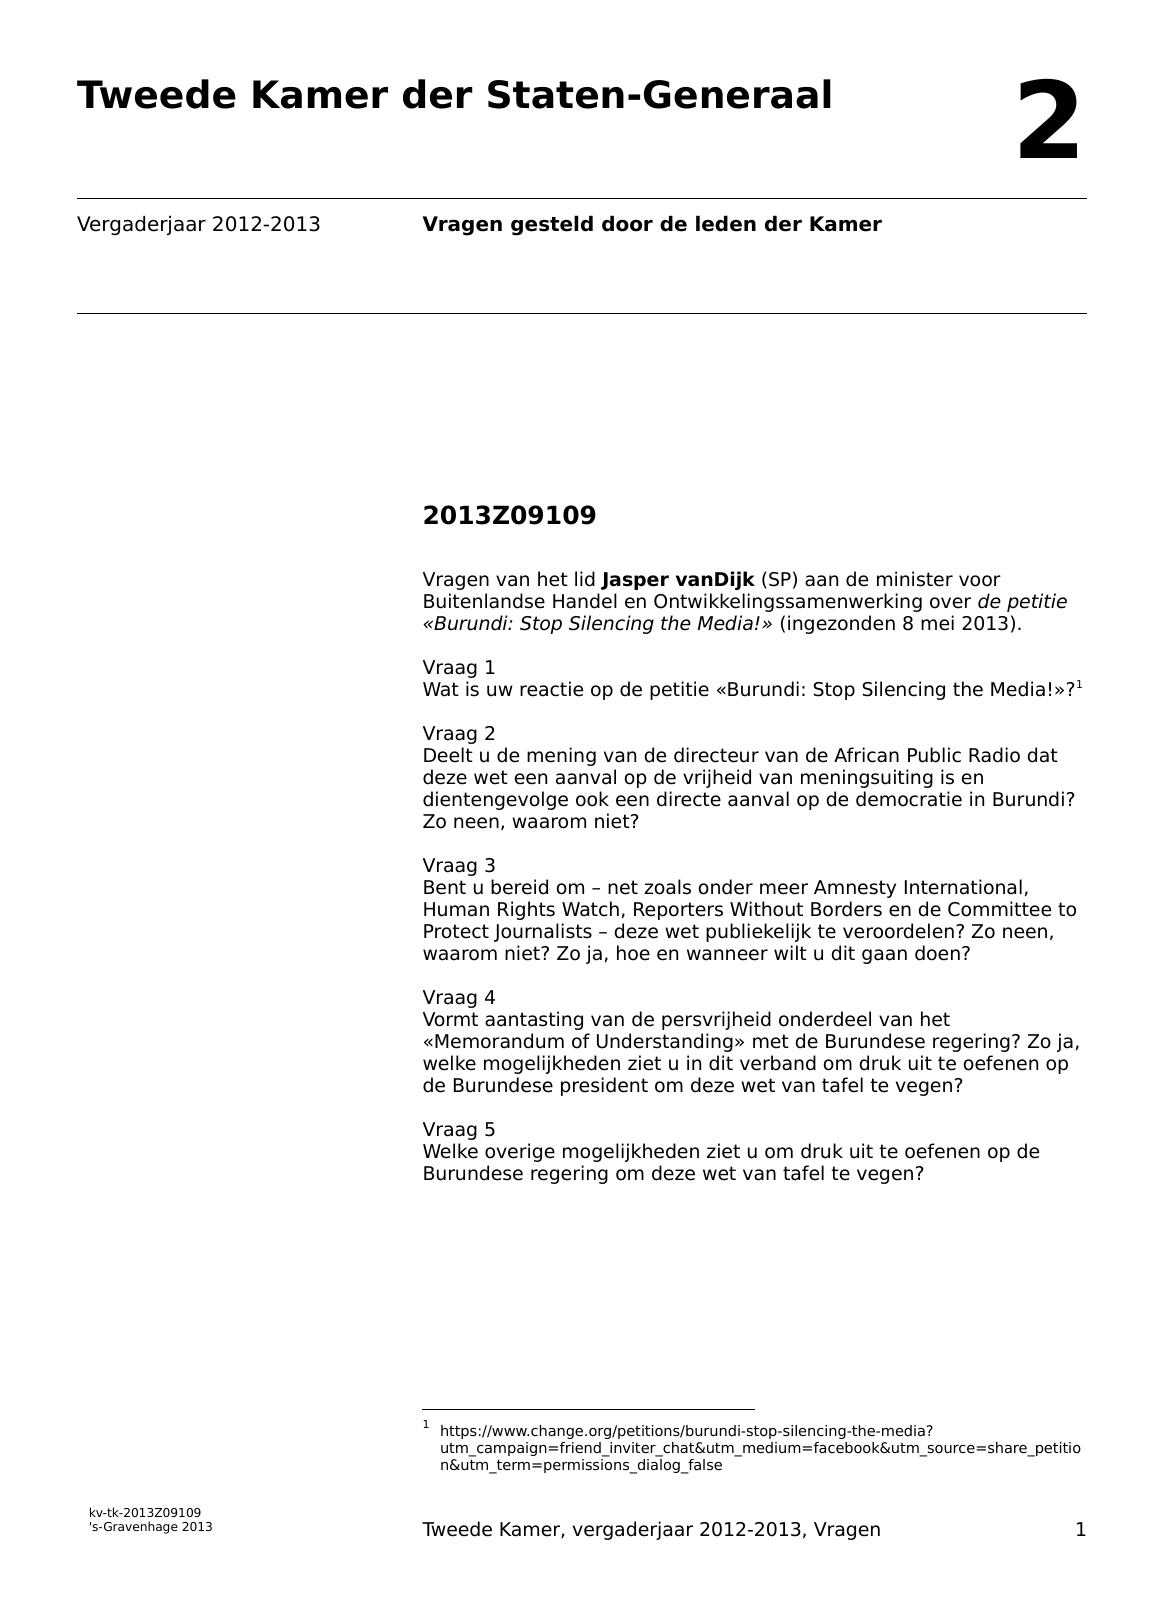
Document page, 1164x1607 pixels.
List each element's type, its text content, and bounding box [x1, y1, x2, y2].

text Wat is uw reactie op de petitie «Burundi: Stop Silencing the Media!»? [422, 679, 1087, 701]
text kv-tk-2013Z09109 [88, 1506, 323, 1520]
text Bent u bereid om – net zoals onder meer Amnesty International, Human Rights Watch, Reporters Without Borders en de Committee to Protect Journalists – deze wet publiekelijk te veroordelen? Zo neen, waarom niet? Zo ja, hoe en wanneer wilt u dit gaan doen? [422, 877, 1087, 965]
table_cell Vragen gesteld door de leden der Kamer [422, 199, 1087, 313]
text https://www.change.org/petitions/burundi-stop-silencing-the-media?utm_campaign=friend_inviter_chat&utm_medium=facebook&utm_source=share_petition&utm_term=permissions_dialog_false [422, 1418, 1087, 1474]
text Welke overige mogelijkheden ziet u om druk uit te oefenen op de Burundese regering om deze wet van tafel te vegen? [422, 1141, 1087, 1185]
text Vraag 1 [422, 657, 1087, 679]
text Vragen van het lid Jasper vanDijk (SP) aan de minister voor Buitenlandse Handel en Ontwikkelingssamenwerking over de petitie «Burundi: Stop Silencing the Media!» (ingezonden 8 mei 2013). [422, 569, 1087, 635]
table_cell Vergaderjaar 2012-2013 [77, 199, 422, 313]
text Vraag 3 [422, 855, 1087, 877]
text Vraag 5 [422, 1119, 1087, 1141]
text 's-Gravenhage 2013 [88, 1520, 323, 1534]
table_header 2 [886, 59, 1087, 198]
text 2013Z09109 [422, 501, 1087, 531]
text Vraag 2 [422, 723, 1087, 745]
text Deelt u de mening van de directeur van de African Public Radio dat deze wet een aanval op de vrijheid van meningsuiting is en dientengevolge ook een directe aanval op de democratie in Burundi? Zo neen, waarom niet? [422, 745, 1087, 833]
table_header Tweede Kamer der Staten-Generaal [77, 59, 886, 198]
text Vraag 4 [422, 987, 1087, 1009]
text Vormt aantasting van de persvrijheid onderdeel van het «Memorandum of Understanding» met de Burundese regering? Zo ja, welke mogelijkheden ziet u in dit verband om druk uit te oefenen op de Burundese president om deze wet van tafel te vegen? [422, 1009, 1087, 1097]
